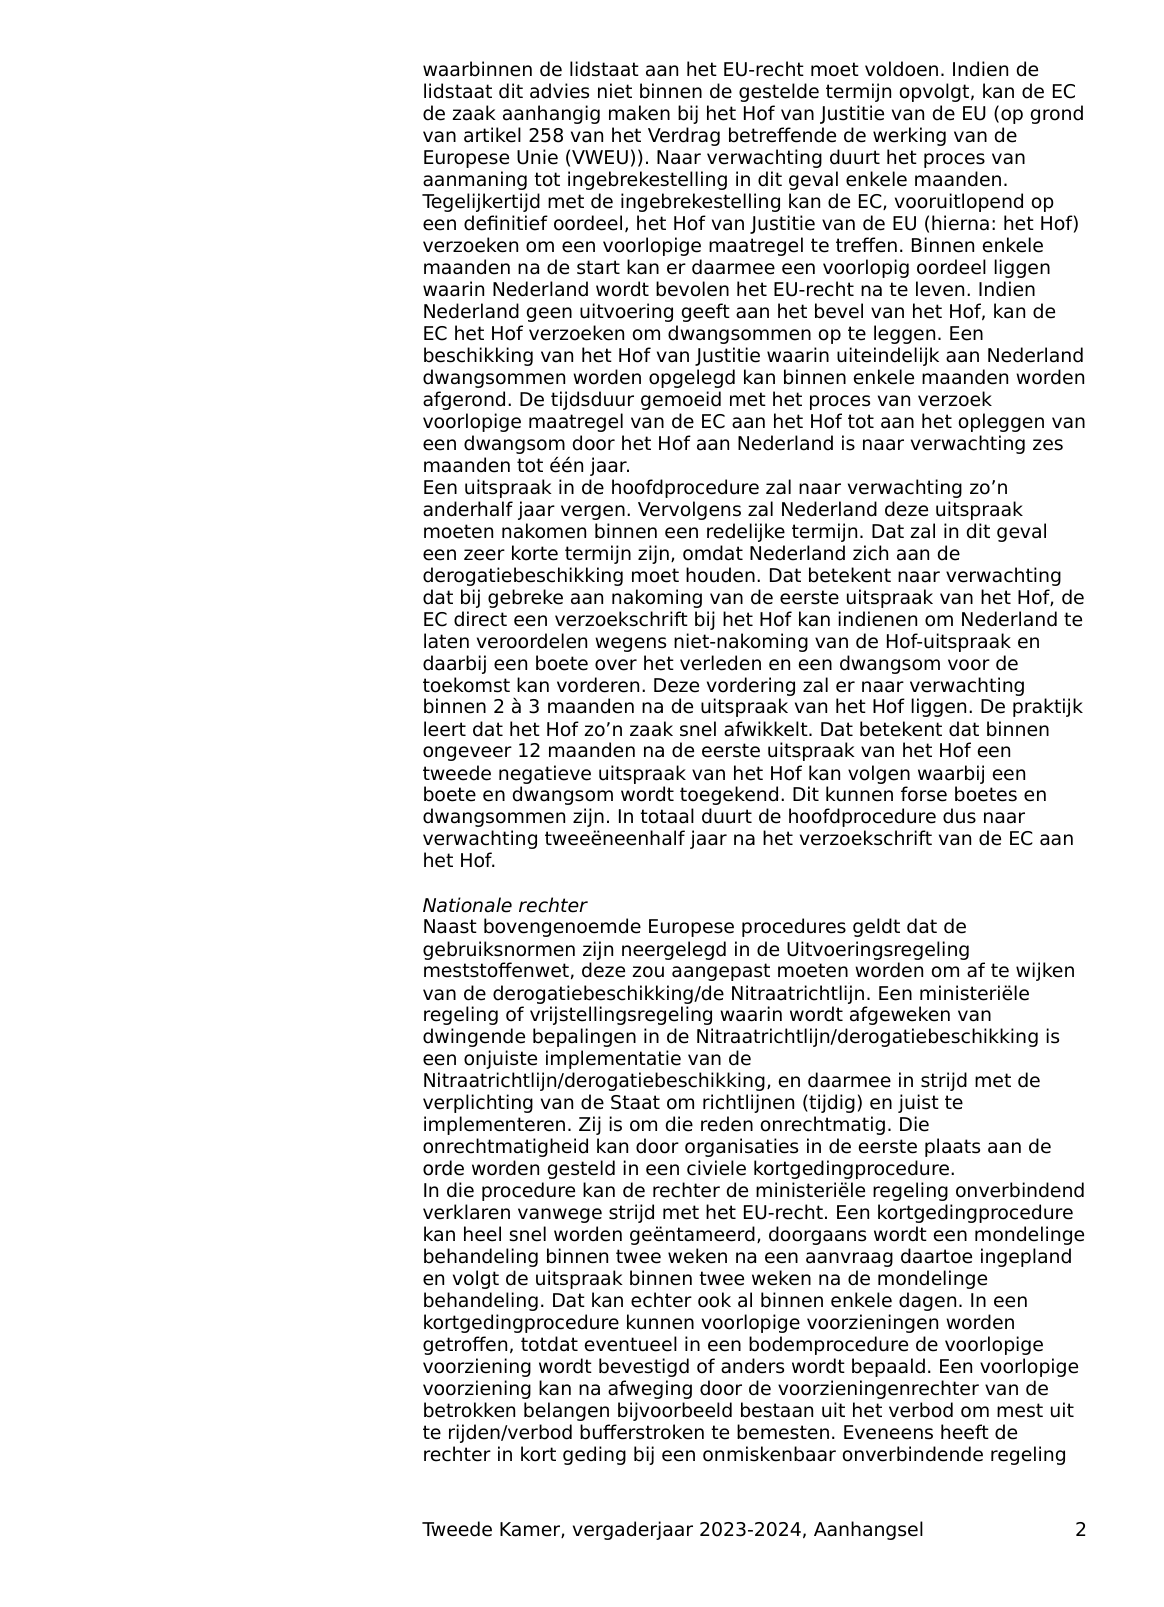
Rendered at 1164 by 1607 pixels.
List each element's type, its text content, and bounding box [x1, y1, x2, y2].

text Een uitspraak in de hoofdprocedure zal naar verwachting zo’n anderhalf jaar vergen. Vervolgens zal Nederland deze uitspraak moeten nakomen binnen een redelijke termijn. Dat zal in dit geval een zeer korte termijn zijn, omdat Nederland zich aan de derogatiebeschikking moet houden. Dat betekent naar verwachting dat bij gebreke aan nakoming van de eerste uitspraak van het Hof, de EC direct een verzoekschrift bij het Hof kan indienen om Nederland te laten veroordelen wegens niet-nakoming van de Hof-uitspraak en daarbij een boete over het verleden en een dwangsom voor de toekomst kan vorderen. Deze vordering zal er naar verwachting binnen 2 à 3 maanden na de uitspraak van het Hof liggen. De praktijk leert dat het Hof zo’n zaak snel afwikkelt. Dat betekent dat binnen ongeveer 12 maanden na de eerste uitspraak van het Hof een tweede negatieve uitspraak van het Hof kan volgen waarbij een boete en dwangsom wordt toegekend. Dit kunnen forse boetes en dwangsommen zijn. In totaal duurt de hoofdprocedure dus naar verwachting tweeëneenhalf jaar na het verzoekschrift van de EC aan het Hof. [422, 477, 1087, 872]
text waarbinnen de lidstaat aan het EU-recht moet voldoen. Indien de lidstaat dit advies niet binnen de gestelde termijn opvolgt, kan de EC de zaak aanhangig maken bij het Hof van Justitie van de EU (op grond van artikel 258 van het Verdrag betreffende de werking van de Europese Unie (VWEU)). Naar verwachting duurt het proces van aanmaning tot ingebrekestelling in dit geval enkele maanden. [422, 59, 1087, 191]
text In die procedure kan de rechter de ministeriële regeling onverbindend verklaren vanwege strijd met het EU-recht. Een kortgedingprocedure kan heel snel worden geëntameerd, doorgaans wordt een mondelinge behandeling binnen twee weken na een aanvraag daartoe ingepland en volgt de uitspraak binnen twee weken na de mondelinge behandeling. Dat kan echter ook al binnen enkele dagen. In een kortgedingprocedure kunnen voorlopige voorzieningen worden getroffen, totdat eventueel in een bodemprocedure de voorlopige voorziening wordt bevestigd of anders wordt bepaald. Een voorlopige voorziening kan na afweging door de voorzieningenrechter van de betrokken belangen bijvoorbeeld bestaan uit het verbod om mest uit te rijden/verbod bufferstroken te bemesten. Eveneens heeft de rechter in kort geding bij een onmiskenbaar onverbindende regeling [422, 1180, 1087, 1466]
text Naast bovengenoemde Europese procedures geldt dat de gebruiksnormen zijn neergelegd in de Uitvoeringsregeling meststoffenwet, deze zou aangepast moeten worden om af te wijken van de derogatiebeschikking/de Nitraatrichtlijn. Een ministeriële regeling of vrijstellingsregeling waarin wordt afgeweken van dwingende bepalingen in de Nitraatrichtlijn/derogatiebeschikking is een onjuiste implementatie van de Nitraatrichtlijn/derogatiebeschikking, en daarmee in strijd met de verplichting van de Staat om richtlijnen (tijdig) en juist te implementeren. Zij is om die reden onrechtmatig. Die onrechtmatigheid kan door organisaties in de eerste plaats aan de orde worden gesteld in een civiele kortgedingprocedure. [422, 916, 1087, 1180]
text Nationale rechter [422, 894, 1087, 916]
text Tegelijkertijd met de ingebrekestelling kan de EC, vooruitlopend op een definitief oordeel, het Hof van Justitie van de EU (hierna: het Hof) verzoeken om een voorlopige maatregel te treffen. Binnen enkele maanden na de start kan er daarmee een voorlopig oordeel liggen waarin Nederland wordt bevolen het EU-recht na te leven. Indien Nederland geen uitvoering geeft aan het bevel van het Hof, kan de EC het Hof verzoeken om dwangsommen op te leggen. Een beschikking van het Hof van Justitie waarin uiteindelijk aan Nederland dwangsommen worden opgelegd kan binnen enkele maanden worden afgerond. De tijdsduur gemoeid met het proces van verzoek voorlopige maatregel van de EC aan het Hof tot aan het opleggen van een dwangsom door het Hof aan Nederland is naar verwachting zes maanden tot één jaar. [422, 191, 1087, 477]
